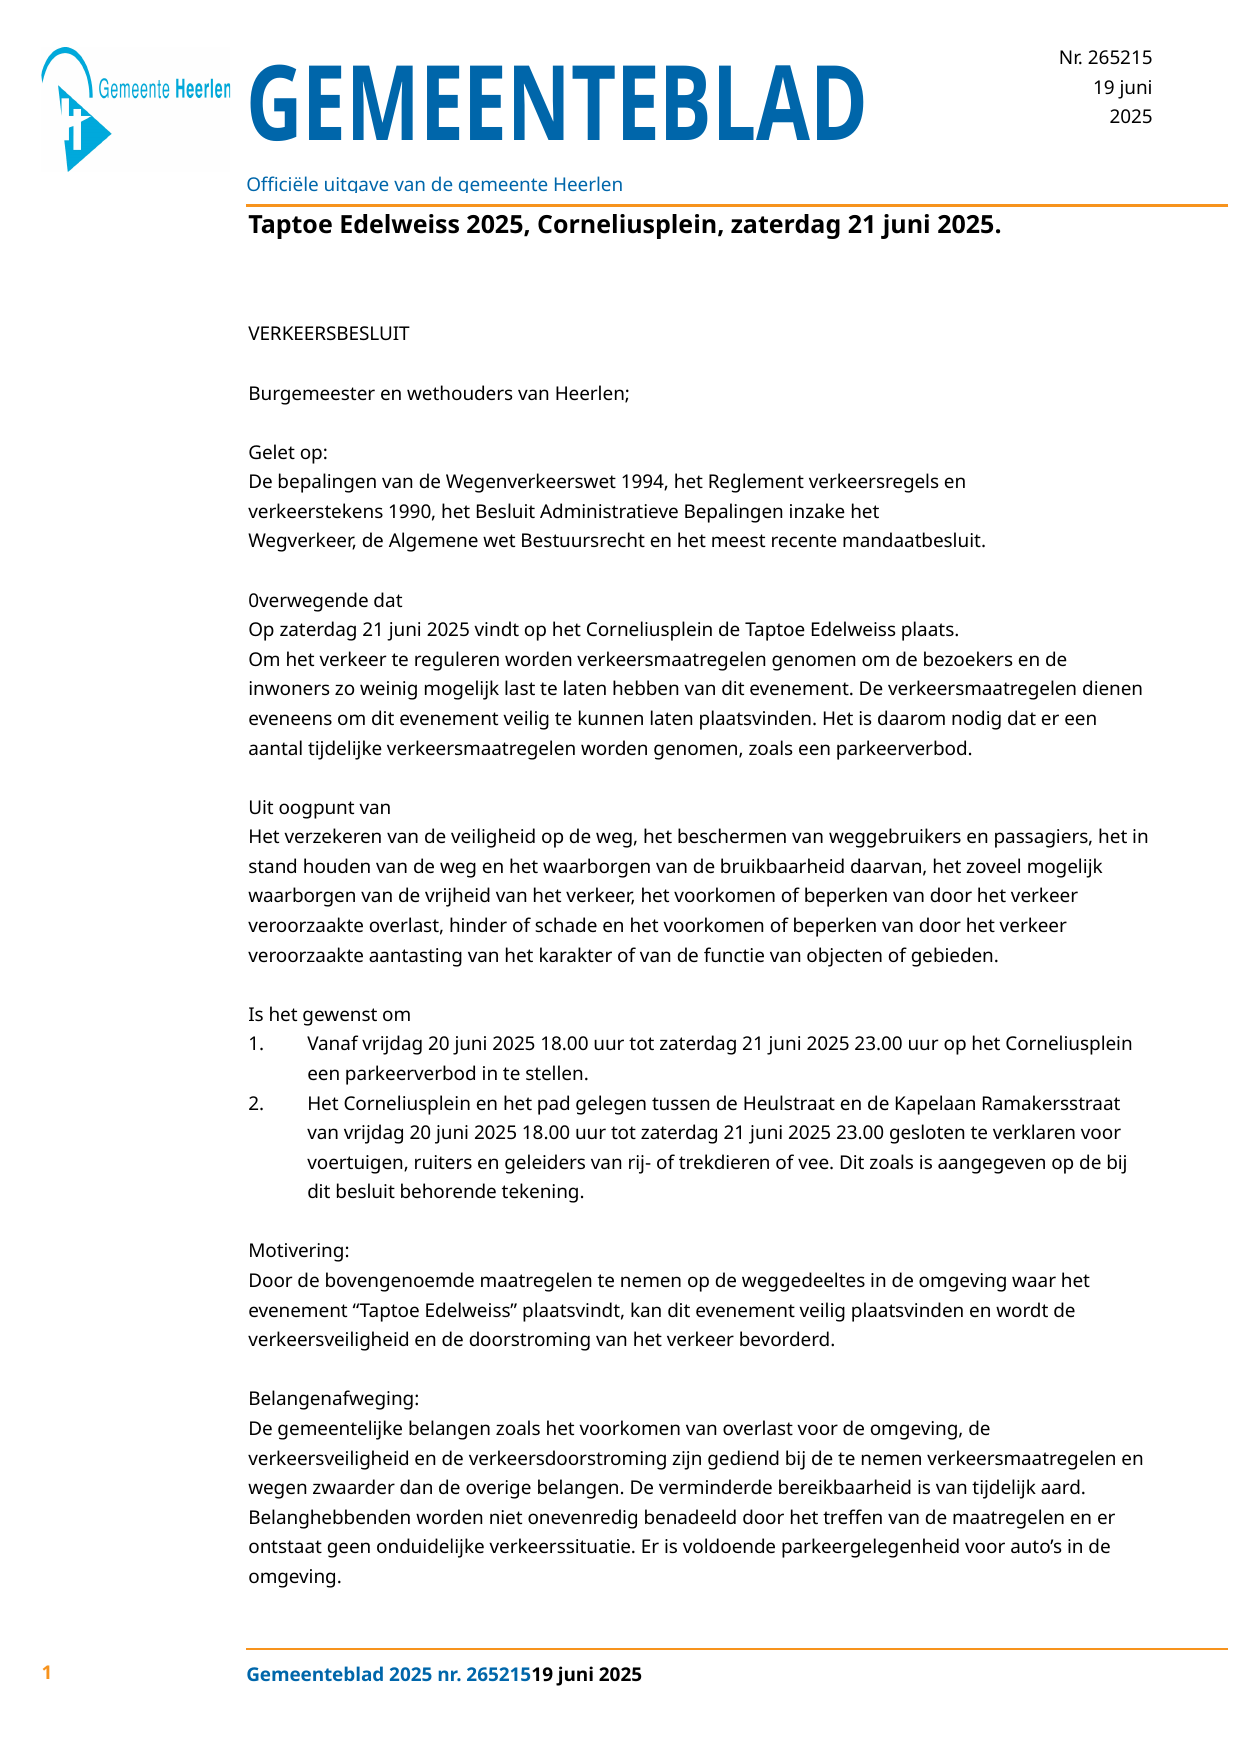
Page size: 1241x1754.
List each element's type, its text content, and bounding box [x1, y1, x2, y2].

text Om het verkeer te reguleren worden verkeersmaatregelen genomen om de bezoekers en de inwoners zo weinig mogelijk last te laten hebben van dit evenement. De verkeersmaatregelen dienen eveneens om dit evenement veilig te kunnen laten plaatsvinden. Het is daarom nodig dat er een aantal tijdelijke verkeersmaatregelen worden genomen, zoals een parkeerverbod. [248, 646, 1152, 761]
text Burgemeester en wethouders van Heerlen; [248, 380, 1152, 406]
text Wegverkeer, de Algemene wet Bestuursrecht en het meest recente mandaatbesluit. [248, 528, 1152, 553]
text Het verzekeren van de veiligheid op de weg, het beschermen van weggebruikers en passagiers, het in stand houden van de weg en het waarborgen van de bruikbaarheid daarvan, het zoveel mogelijk waarborgen van de vrijheid van het verkeer, het voorkomen of beperken van door het verkeer veroorzaakte overlast, hinder of schade en het voorkomen of beperken van door het verkeer veroorzaakte aantasting van het karakter of van de functie van objecten of gebieden. [248, 823, 1152, 968]
text VERKEERSBESLUIT [248, 321, 1152, 346]
picture [41, 47, 231, 172]
text verkeerstekens 1990, het Besluit Administratieve Bepalingen inzake het [248, 498, 1152, 524]
picture [41, 47, 59, 70]
text De gemeentelijke belangen zoals het voorkomen van overlast voor de omgeving, de verkeersveiligheid en de verkeersdoorstroming zijn gediend bij de te nemen verkeersmaatregelen en wegen zwaarder dan de overige belangen. De verminderde bereikbaarheid is van tijdelijk aard. Belanghebbenden worden niet onevenredig benadeeld door het treffen van de maatregelen en er ontstaat geen onduidelijke verkeerssituatie. Er is voldoende parkeergelegenheid voor auto’s in de omgeving. [248, 1415, 1152, 1589]
text De bepalingen van de Wegenverkeerswet 1994, het Reglement verkeersregels en [248, 468, 1152, 494]
text Uit oogpunt van [248, 794, 1152, 820]
text 0verwegende dat [248, 587, 1152, 613]
list Vanaf vrijdag 20 juni 2025 18.00 uur tot zaterdag 21 juni 2025 23.00 uur op het Corneliusplein een parkeerverbod in te stellen. [248, 1031, 1152, 1086]
text Door de bovengenoemde maatregelen te nemen op de weggedeeltes in de omgeving waar het evenement “Taptoe Edelweiss” plaatsvindt, kan dit evenement veilig plaatsvinden en wordt de verkeersveiligheid en de doorstroming van het verkeer bevorderd. [248, 1267, 1152, 1352]
text Motivering: [248, 1238, 1152, 1263]
text Is het gewenst om [248, 1001, 1152, 1027]
text Belangenafweging: [248, 1386, 1152, 1411]
text Op zaterdag 21 juni 2025 vindt op het Corneliusplein de Taptoe Edelweiss plaats. [248, 616, 1152, 642]
text Gelet op: [248, 439, 1152, 465]
text Taptoe Edelweiss 2025, Corneliusplein, zaterdag 21 juni 2025. [248, 207, 1152, 241]
list Het Corneliusplein en het pad gelegen tussen de Heulstraat en de Kapelaan Ramakersstraat van vrijdag 20 juni 2025 18.00 uur tot zaterdag 21 juni 2025 23.00 gesloten te verklaren voor voertuigen, ruiters en geleiders van rij- of trekdieren of vee. Dit zoals is aangegeven op de bij dit besluit behorende tekening. [248, 1090, 1152, 1204]
